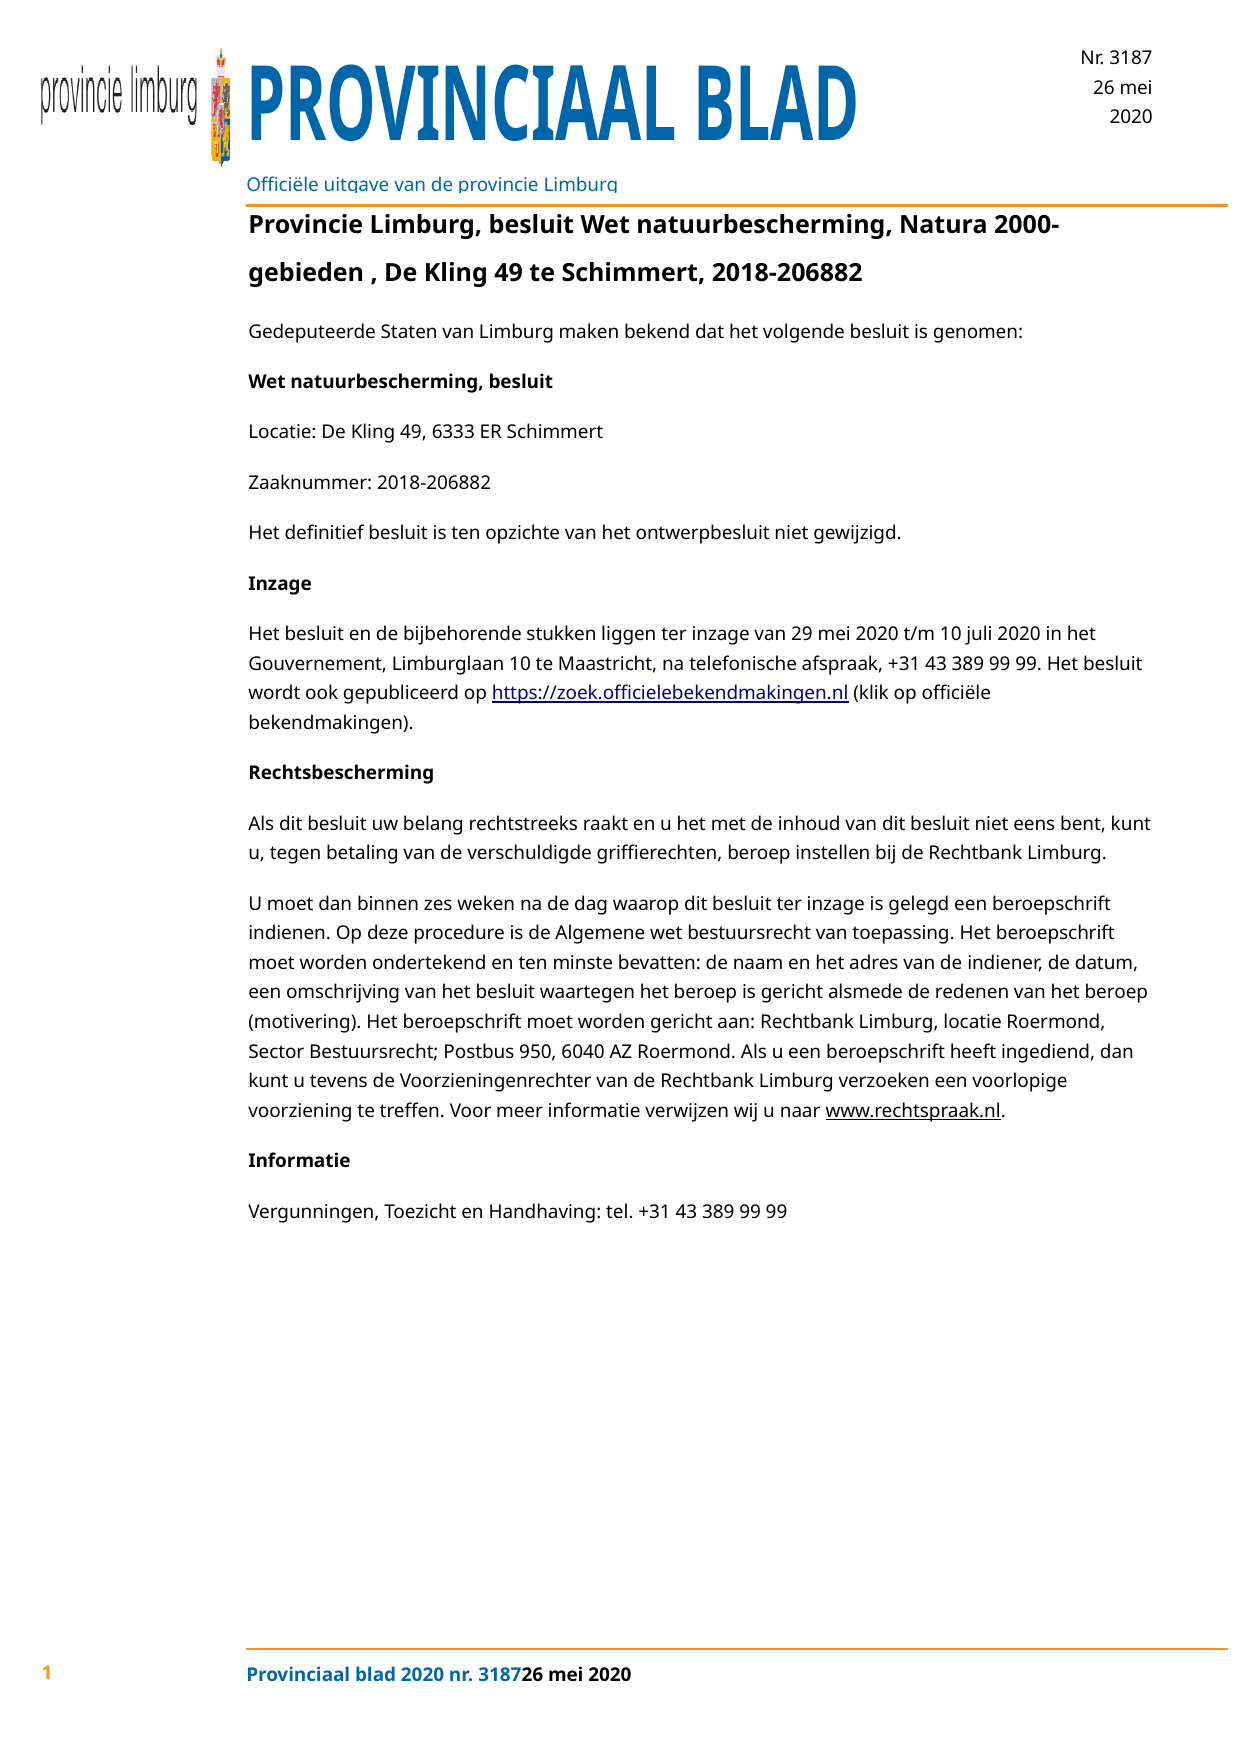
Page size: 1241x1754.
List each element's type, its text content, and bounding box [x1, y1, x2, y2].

text Het definitief besluit is ten opzichte van het ontwerpbesluit niet gewijzigd. [248, 519, 1152, 545]
text Wet natuurbescherming, besluit [248, 368, 1152, 394]
text Informatie [248, 1147, 1152, 1173]
text Inzage [248, 570, 1152, 596]
text Als dit besluit uw belang rechtstreeks raakt en u het met de inhoud van dit besluit niet eens bent, kunt u, tegen betaling van de verschuldigde griffierechten, beroep instellen bij de Rechtbank Limburg. [248, 810, 1152, 865]
picture [41, 47, 231, 172]
text Locatie: De Kling 49, 6333 ER Schimmert [248, 419, 1152, 444]
text Het besluit en de bijbehorende stukken liggen ter inzage van 29 mei 2020 t/m 10 juli 2020 in het Gouvernement, Limburglaan 10 te Maastricht, na telefonische afspraak, +31 43 389 99 99. Het besluit wordt ook gepubliceerd op https://zoek.officielebekendmakingen.nl (klik op officiële bekendmakingen). [248, 620, 1152, 735]
text U moet dan binnen zes weken na de dag waarop dit besluit ter inzage is gelegd een beroepschrift indienen. Op deze procedure is de Algemene wet bestuursrecht van toepassing. Het beroepschrift moet worden ondertekend en ten minste bevatten: de naam en het adres van de indiener, de datum, een omschrijving van het besluit waartegen het beroep is gericht alsmede de redenen van het beroep (motivering). Het beroepschrift moet worden gericht aan: Rechtbank Limburg, locatie Roermond, Sector Bestuursrecht; Postbus 950, 6040 AZ Roermond. Als u een beroepschrift heeft ingediend, dan kunt u tevens de Voorzieningenrechter van de Rechtbank Limburg verzoeken een voorlopige voorziening te treffen. Voor meer informatie verwijzen wij u naar www.rechtspraak.nl. [248, 890, 1152, 1123]
text Vergunningen, Toezicht en Handhaving: tel. +31 43 389 99 99 [248, 1198, 1152, 1224]
text Rechtsbescherming [248, 759, 1152, 785]
text Provincie Limburg, besluit Wet natuurbescherming, Natura 2000-gebieden , De Kling 49 te Schimmert, 2018-206882 [248, 207, 1152, 288]
text Gedeputeerde Staten van Limburg maken bekend dat het volgende besluit is genomen: [248, 318, 1152, 344]
text Zaaknummer: 2018-206882 [248, 469, 1152, 495]
